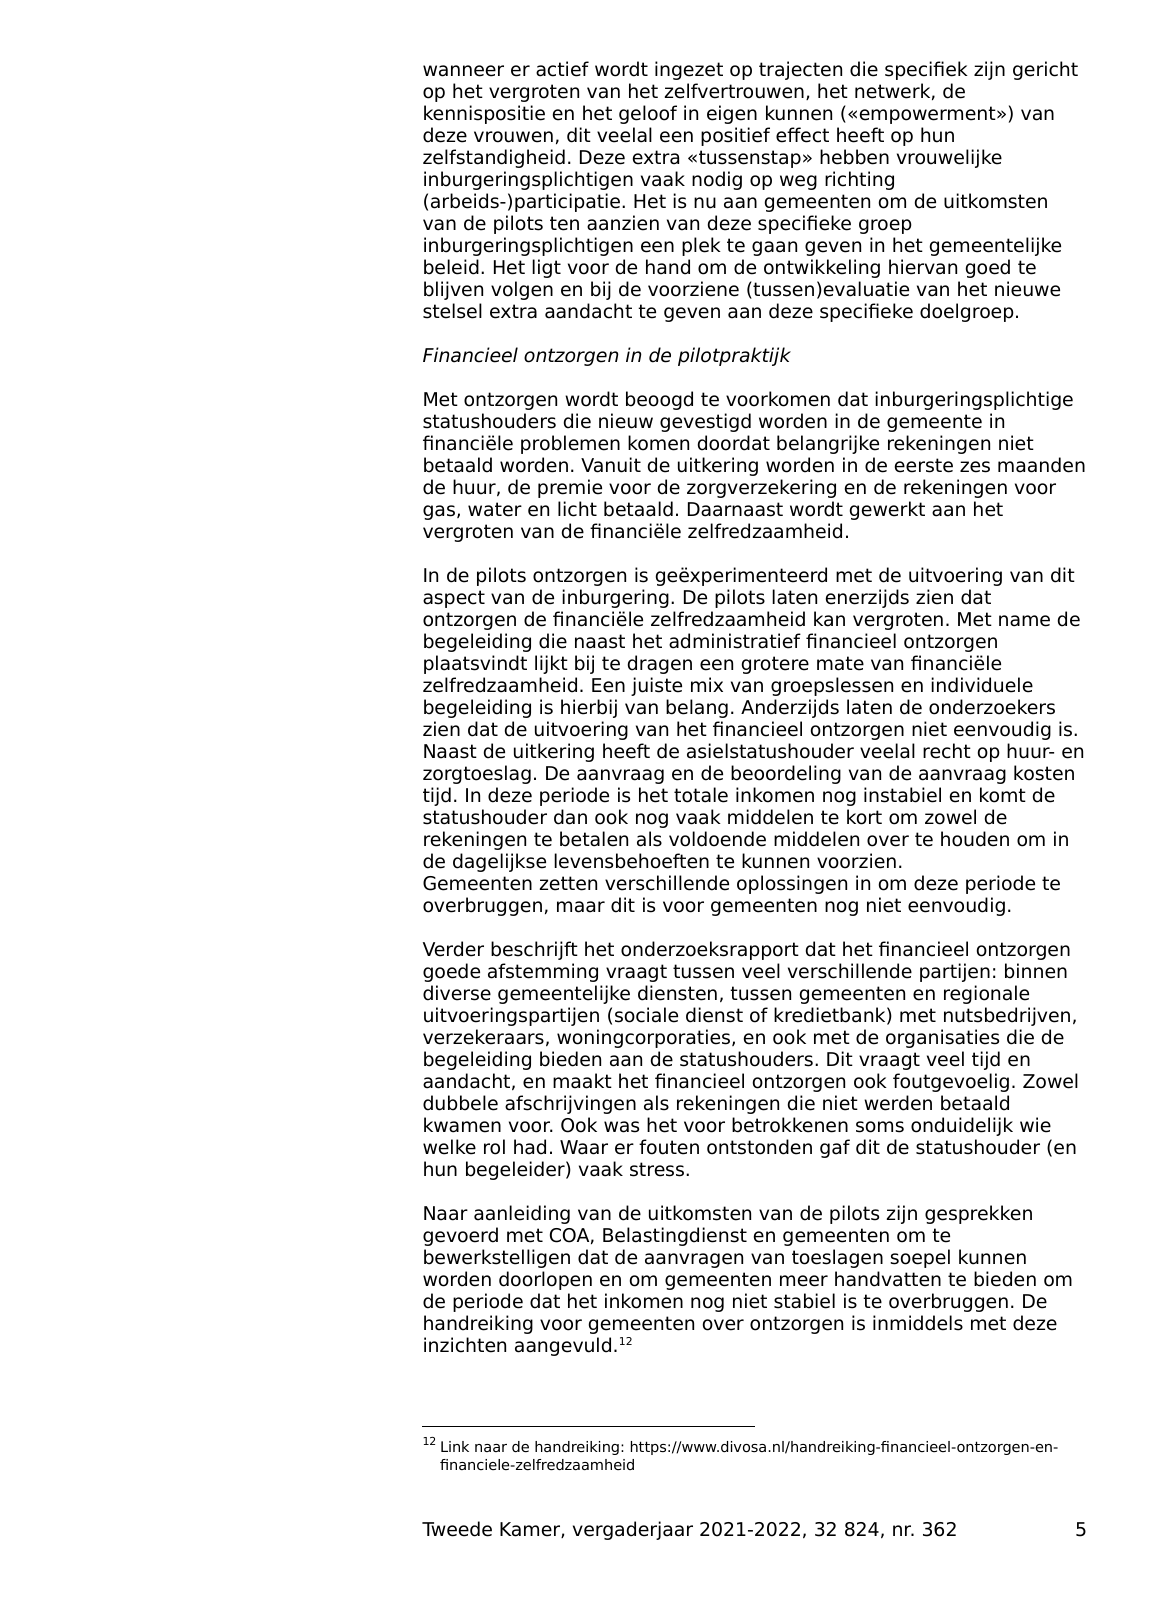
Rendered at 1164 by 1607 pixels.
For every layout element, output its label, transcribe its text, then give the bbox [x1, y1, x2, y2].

text Naar aanleiding van de uitkomsten van de pilots zijn gesprekken gevoerd met COA, Belastingdienst en gemeenten om te bewerkstelligen dat de aanvragen van toeslagen soepel kunnen worden doorlopen en om gemeenten meer handvatten te bieden om de periode dat het inkomen nog niet stabiel is te overbruggen. De handreiking voor gemeenten over ontzorgen is inmiddels met deze inzichten aangevuld. [422, 1203, 1087, 1357]
text Verder beschrijft het onderzoeksrapport dat het financieel ontzorgen goede afstemming vraagt tussen veel verschillende partijen: binnen diverse gemeentelijke diensten, tussen gemeenten en regionale uitvoeringspartijen (sociale dienst of kredietbank) met nutsbedrijven, verzekeraars, woningcorporaties, en ook met de organisaties die de begeleiding bieden aan de statushouders. Dit vraagt veel tijd en aandacht, en maakt het financieel ontzorgen ook foutgevoelig. Zowel dubbele afschrijvingen als rekeningen die niet werden betaald kwamen voor. Ook was het voor betrokkenen soms onduidelijk wie welke rol had. Waar er fouten ontstonden gaf dit de statushouder (en hun begeleider) vaak stress. [422, 939, 1087, 1181]
text wanneer er actief wordt ingezet op trajecten die specifiek zijn gericht op het vergroten van het zelfvertrouwen, het netwerk, de kennispositie en het geloof in eigen kunnen («empowerment») van deze vrouwen, dit veelal een positief effect heeft op hun zelfstandigheid. Deze extra «tussenstap» hebben vrouwelijke inburgeringsplichtigen vaak nodig op weg richting (arbeids-)participatie. Het is nu aan gemeenten om de uitkomsten van de pilots ten aanzien van deze specifieke groep inburgeringsplichtigen een plek te gaan geven in het gemeentelijke beleid. Het ligt voor de hand om de ontwikkeling hiervan goed te blijven volgen en bij de voorziene (tussen)evaluatie van het nieuwe stelsel extra aandacht te geven aan deze specifieke doelgroep. [422, 59, 1087, 323]
text Gemeenten zetten verschillende oplossingen in om deze periode te overbruggen, maar dit is voor gemeenten nog niet eenvoudig. [422, 873, 1087, 917]
subtitle Financieel ontzorgen in de pilotpraktijk [422, 345, 1087, 367]
text Met ontzorgen wordt beoogd te voorkomen dat inburgeringsplichtige statushouders die nieuw gevestigd worden in de gemeente in financiële problemen komen doordat belangrijke rekeningen niet betaald worden. Vanuit de uitkering worden in de eerste zes maanden de huur, de premie voor de zorgverzekering en de rekeningen voor gas, water en licht betaald. Daarnaast wordt gewerkt aan het vergroten van de financiële zelfredzaamheid. [422, 389, 1087, 543]
text In de pilots ontzorgen is geëxperimenteerd met de uitvoering van dit aspect van de inburgering. De pilots laten enerzijds zien dat ontzorgen de financiële zelfredzaamheid kan vergroten. Met name de begeleiding die naast het administratief financieel ontzorgen plaatsvindt lijkt bij te dragen een grotere mate van financiële zelfredzaamheid. Een juiste mix van groepslessen en individuele begeleiding is hierbij van belang. Anderzijds laten de onderzoekers zien dat de uitvoering van het financieel ontzorgen niet eenvoudig is. Naast de uitkering heeft de asielstatushouder veelal recht op huur- en zorgtoeslag. De aanvraag en de beoordeling van de aanvraag kosten tijd. In deze periode is het totale inkomen nog instabiel en komt de statushouder dan ook nog vaak middelen te kort om zowel de rekeningen te betalen als voldoende middelen over te houden om in de dagelijkse levensbehoeften te kunnen voorzien. [422, 565, 1087, 873]
text Link naar de handreiking: https://www.divosa.nl/handreiking-financieel-ontzorgen-en-financiele-zelfredzaamheid [422, 1435, 1087, 1474]
